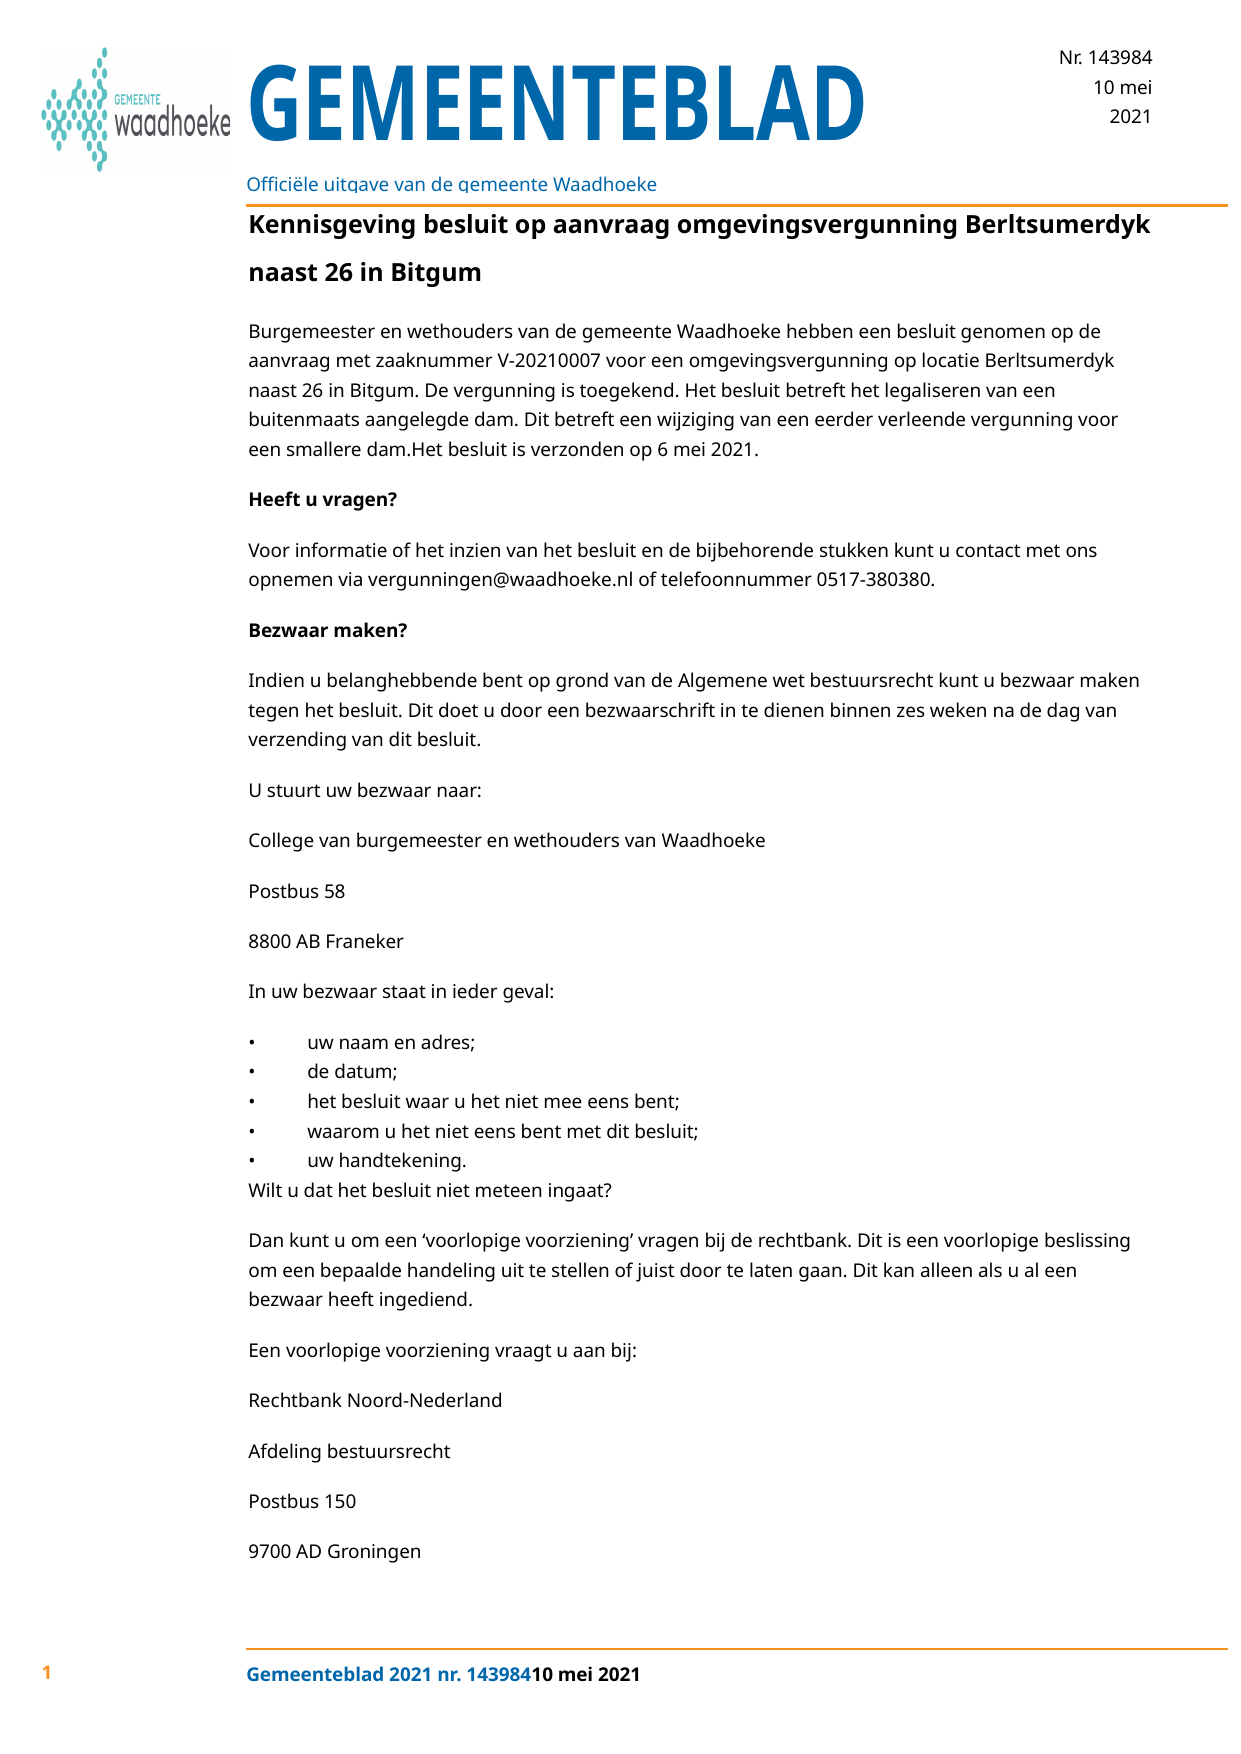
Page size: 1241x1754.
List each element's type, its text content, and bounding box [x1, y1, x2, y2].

list het besluit waar u het niet mee eens bent; [248, 1088, 1152, 1114]
text Rechtbank Noord-Nederland [248, 1387, 1152, 1413]
text Burgemeester en wethouders van de gemeente Waadhoeke hebben een besluit genomen op de aanvraag met zaaknummer V-20210007 voor een omgevingsvergunning op locatie Berltsumerdyk naast 26 in Bitgum. De vergunning is toegekend. Het besluit betreft het legaliseren van een buitenmaats aangelegde dam. Dit betreft een wijziging van een eerder verleende vergunning voor een smallere dam.Het besluit is verzonden op 6 mei 2021. [248, 318, 1152, 462]
text Afdeling bestuursrecht [248, 1438, 1152, 1464]
list waarom u het niet eens bent met dit besluit; [248, 1118, 1152, 1144]
list uw naam en adres; [248, 1029, 1152, 1055]
text Indien u belanghebbende bent op grond van de Algemene wet bestuursrecht kunt u bezwaar maken tegen het besluit. Dit doet u door een bezwaarschrift in te dienen binnen zes weken na de dag van verzending van dit besluit. [248, 667, 1152, 752]
text U stuurt uw bezwaar naar: [248, 777, 1152, 803]
list uw handtekening. [248, 1147, 1152, 1173]
text Kennisgeving besluit op aanvraag omgevingsvergunning Berltsumerdyk naast 26 in Bitgum [248, 207, 1152, 288]
text Bezwaar maken? [248, 617, 1152, 643]
text In uw bezwaar staat in ieder geval: [248, 979, 1152, 1004]
text Postbus 58 [248, 878, 1152, 904]
text Heeft u vragen? [248, 487, 1152, 512]
text Wilt u dat het besluit niet meteen ingaat? [248, 1177, 1152, 1203]
picture [41, 47, 231, 172]
text College van burgemeester en wethouders van Waadhoeke [248, 827, 1152, 853]
text Een voorlopige voorziening vraagt u aan bij: [248, 1337, 1152, 1363]
list de datum; [248, 1059, 1152, 1084]
text 9700 AD Groningen [248, 1539, 1152, 1564]
text Voor informatie of het inzien van het besluit en de bijbehorende stukken kunt u contact met ons opnemen via vergunningen@waadhoeke.nl of telefoonnummer 0517-380380. [248, 537, 1152, 592]
text Dan kunt u om een ‘voorlopige voorziening’ vragen bij de rechtbank. Dit is een voorlopige beslissing om een bepaalde handeling uit te stellen of juist door te laten gaan. Dit kan alleen als u al een bezwaar heeft ingediend. [248, 1227, 1152, 1312]
text Postbus 150 [248, 1488, 1152, 1514]
text 8800 AB Franeker [248, 928, 1152, 954]
